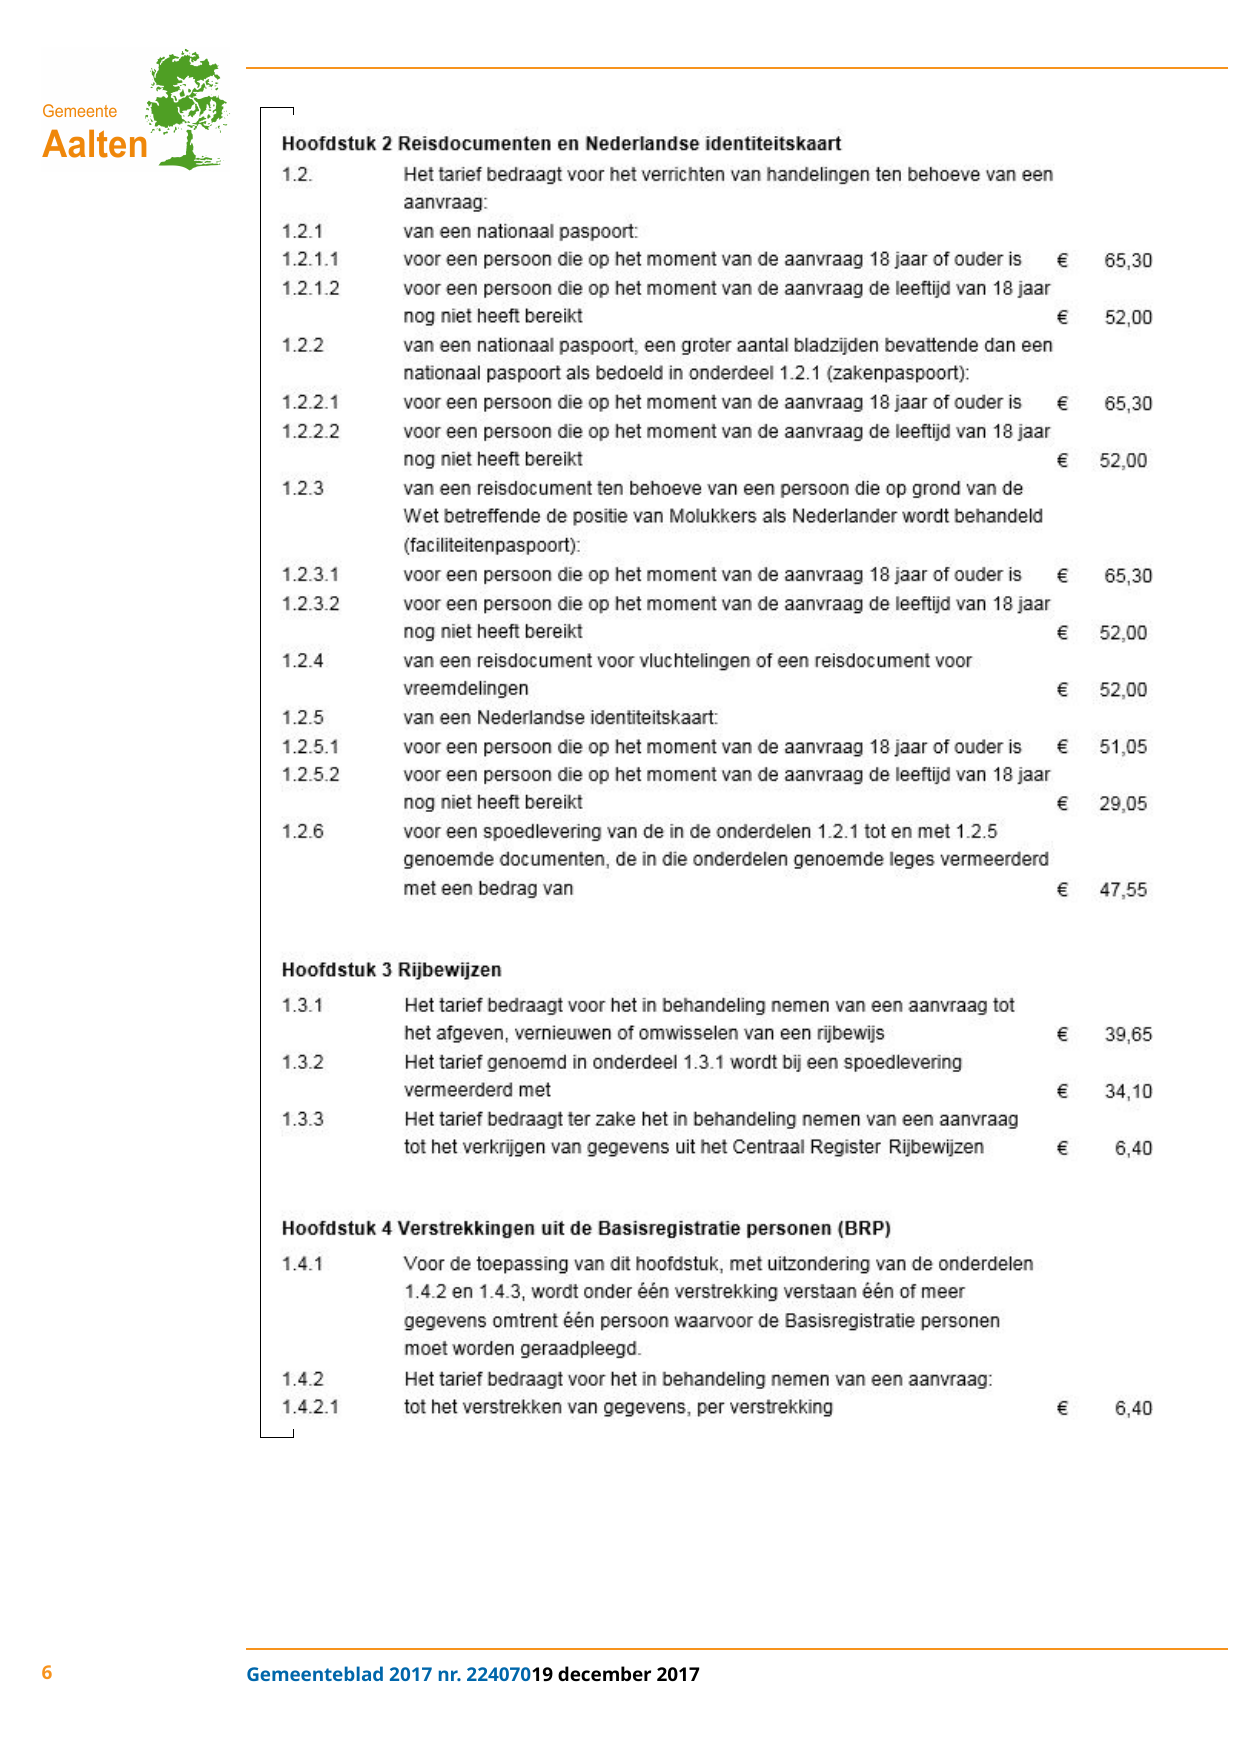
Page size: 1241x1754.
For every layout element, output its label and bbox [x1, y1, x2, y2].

picture [41, 47, 231, 172]
picture [268, 115, 1173, 1429]
